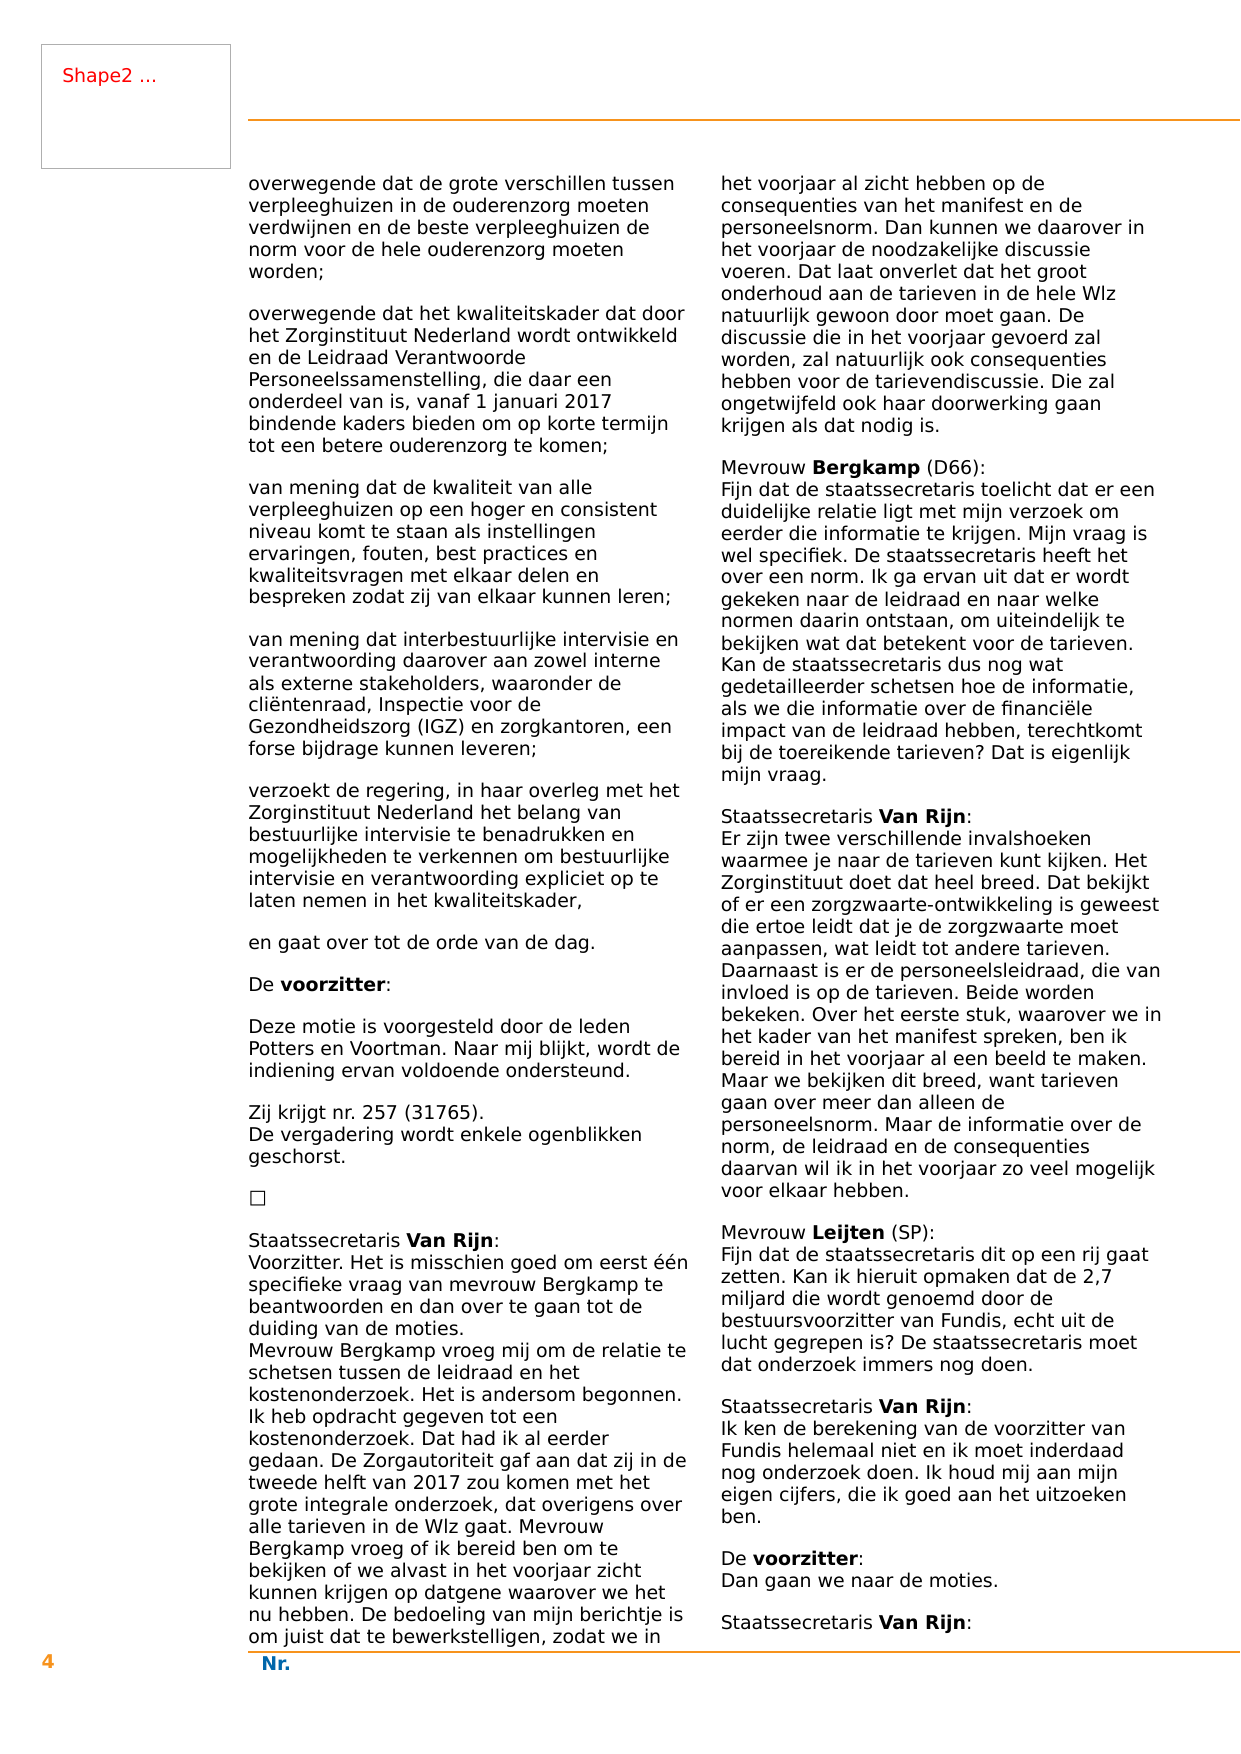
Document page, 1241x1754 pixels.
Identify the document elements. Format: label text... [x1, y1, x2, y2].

text Ik ken de berekening van de voorzitter van Fundis helemaal niet en ik moet inderdaad nog onderzoek doen. Ik houd mij aan mijn eigen cijfers, die ik goed aan het uitzoeken ben. [721, 1418, 1163, 1528]
text van mening dat interbestuurlijke intervisie en verantwoording daarover aan zowel interne als externe stakeholders, waaronder de cliëntenraad, Inspectie voor de Gezondheidszorg (IGZ) en zorgkantoren, een forse bijdrage kunnen leveren; [248, 628, 691, 760]
text overwegende dat het kwaliteitskader dat door het Zorginstituut Nederland wordt ontwikkeld en de Leidraad Verantwoorde Personeelssamenstelling, die daar een onderdeel van is, vanaf 1 januari 2017 bindende kaders bieden om op korte termijn tot een betere ouderenzorg te komen; [248, 303, 691, 457]
text Mevrouw Bergkamp vroeg mij om de relatie te schetsen tussen de leidraad en het kostenonderzoek. Het is andersom begonnen. Ik heb opdracht gegeven tot een kostenonderzoek. Dat had ik al eerder gedaan. De Zorgautoriteit gaf aan dat zij in de tweede helft van 2017 zou komen met het grote integrale onderzoek, dat overigens over alle tarieven in de Wlz gaat. Mevrouw Bergkamp vroeg of ik bereid ben om te bekijken of we alvast in het voorjaar zicht kunnen krijgen op datgene waarover we het nu hebben. De bedoeling van mijn berichtje is om juist dat te bewerkstelligen, zodat we in [248, 1340, 691, 1648]
text Staatssecretaris Van Rijn: [248, 1230, 691, 1252]
text Er zijn twee verschillende invalshoeken waarmee je naar de tarieven kunt kijken. Het Zorginstituut doet dat heel breed. Dat bekijkt of er een zorgzwaarte-ontwikkeling is geweest die ertoe leidt dat je de zorgzwaarte moet aanpassen, wat leidt tot andere tarieven. Daarnaast is er de personeelsleidraad, die van invloed is op de tarieven. Beide worden bekeken. Over het eerste stuk, waarover we in het kader van het manifest spreken, ben ik bereid in het voorjaar al een beeld te maken. Maar we bekijken dit breed, want tarieven gaan over meer dan alleen de personeelsnorm. Maar de informatie over de norm, de leidraad en de consequenties daarvan wil ik in het voorjaar zo veel mogelijk voor elkaar hebben. [721, 828, 1163, 1202]
text Staatssecretaris Van Rijn: [721, 1612, 1163, 1633]
text verzoekt de regering, in haar overleg met het Zorginstituut Nederland het belang van bestuurlijke intervisie te benadrukken en mogelijkheden te verkennen om bestuurlijke intervisie en verantwoording expliciet op te laten nemen in het kwaliteitskader, [248, 780, 691, 912]
text De voorzitter: [248, 974, 691, 996]
text Fijn dat de staatssecretaris toelicht dat er een duidelijke relatie ligt met mijn verzoek om eerder die informatie te krijgen. Mijn vraag is wel specifiek. De staatssecretaris heeft het over een norm. Ik ga ervan uit dat er wordt gekeken naar de leidraad en naar welke normen daarin ontstaan, om uiteindelijk te bekijken wat dat betekent voor de tarieven. Kan de staatssecretaris dus nog wat gedetailleerder schetsen hoe de informatie, als we die informatie over de financiële impact van de leidraad hebben, terechtkomt bij de toereikende tarieven? Dat is eigenlijk mijn vraag. [721, 478, 1163, 786]
text De voorzitter: [721, 1548, 1163, 1569]
text Dan gaan we naar de moties. [721, 1569, 1163, 1592]
text ⬜ [248, 1188, 691, 1210]
text Staatssecretaris Van Rijn: [721, 1396, 1163, 1418]
text van mening dat de kwaliteit van alle verpleeghuizen op een hoger en consistent niveau komt te staan als instellingen ervaringen, fouten, best practices en kwaliteitsvragen met elkaar delen en bespreken zodat zij van elkaar kunnen leren; [248, 477, 691, 608]
text het voorjaar al zicht hebben op de consequenties van het manifest en de personeelsnorm. Dan kunnen we daarover in het voorjaar de noodzakelijke discussie voeren. Dat laat onverlet dat het groot onderhoud aan de tarieven in de hele Wlz natuurlijk gewoon door moet gaan. De discussie die in het voorjaar gevoerd zal worden, zal natuurlijk ook consequenties hebben voor de tarievendiscussie. Die zal ongetwijfeld ook haar doorwerking gaan krijgen als dat nodig is. [721, 173, 1163, 437]
text Staatssecretaris Van Rijn: [721, 806, 1163, 828]
text De vergadering wordt enkele ogenblikken geschorst. [248, 1124, 691, 1168]
text Fijn dat de staatssecretaris dit op een rij gaat zetten. Kan ik hieruit opmaken dat de 2,7 miljard die wordt genoemd door de bestuursvoorzitter van Fundis, echt uit de lucht gegrepen is? De staatssecretaris moet dat onderzoek immers nog doen. [721, 1244, 1163, 1376]
text Mevrouw Leijten (SP): [721, 1222, 1163, 1244]
text Deze motie is voorgesteld door de leden Potters en Voortman. Naar mij blijkt, wordt de indiening ervan voldoende ondersteund. [248, 1016, 691, 1082]
text Zij krijgt nr. 257 (31765). [248, 1102, 691, 1124]
text Voorzitter. Het is misschien goed om eerst één specifieke vraag van mevrouw Bergkamp te beantwoorden en dan over te gaan tot de duiding van de moties. [248, 1252, 691, 1340]
text overwegende dat de grote verschillen tussen verpleeghuizen in de ouderenzorg moeten verdwijnen en de beste verpleeghuizen de norm voor de hele ouderenzorg moeten worden; [248, 173, 691, 283]
text en gaat over tot de orde van de dag. [248, 932, 691, 954]
text Mevrouw Bergkamp (D66): [721, 457, 1163, 478]
